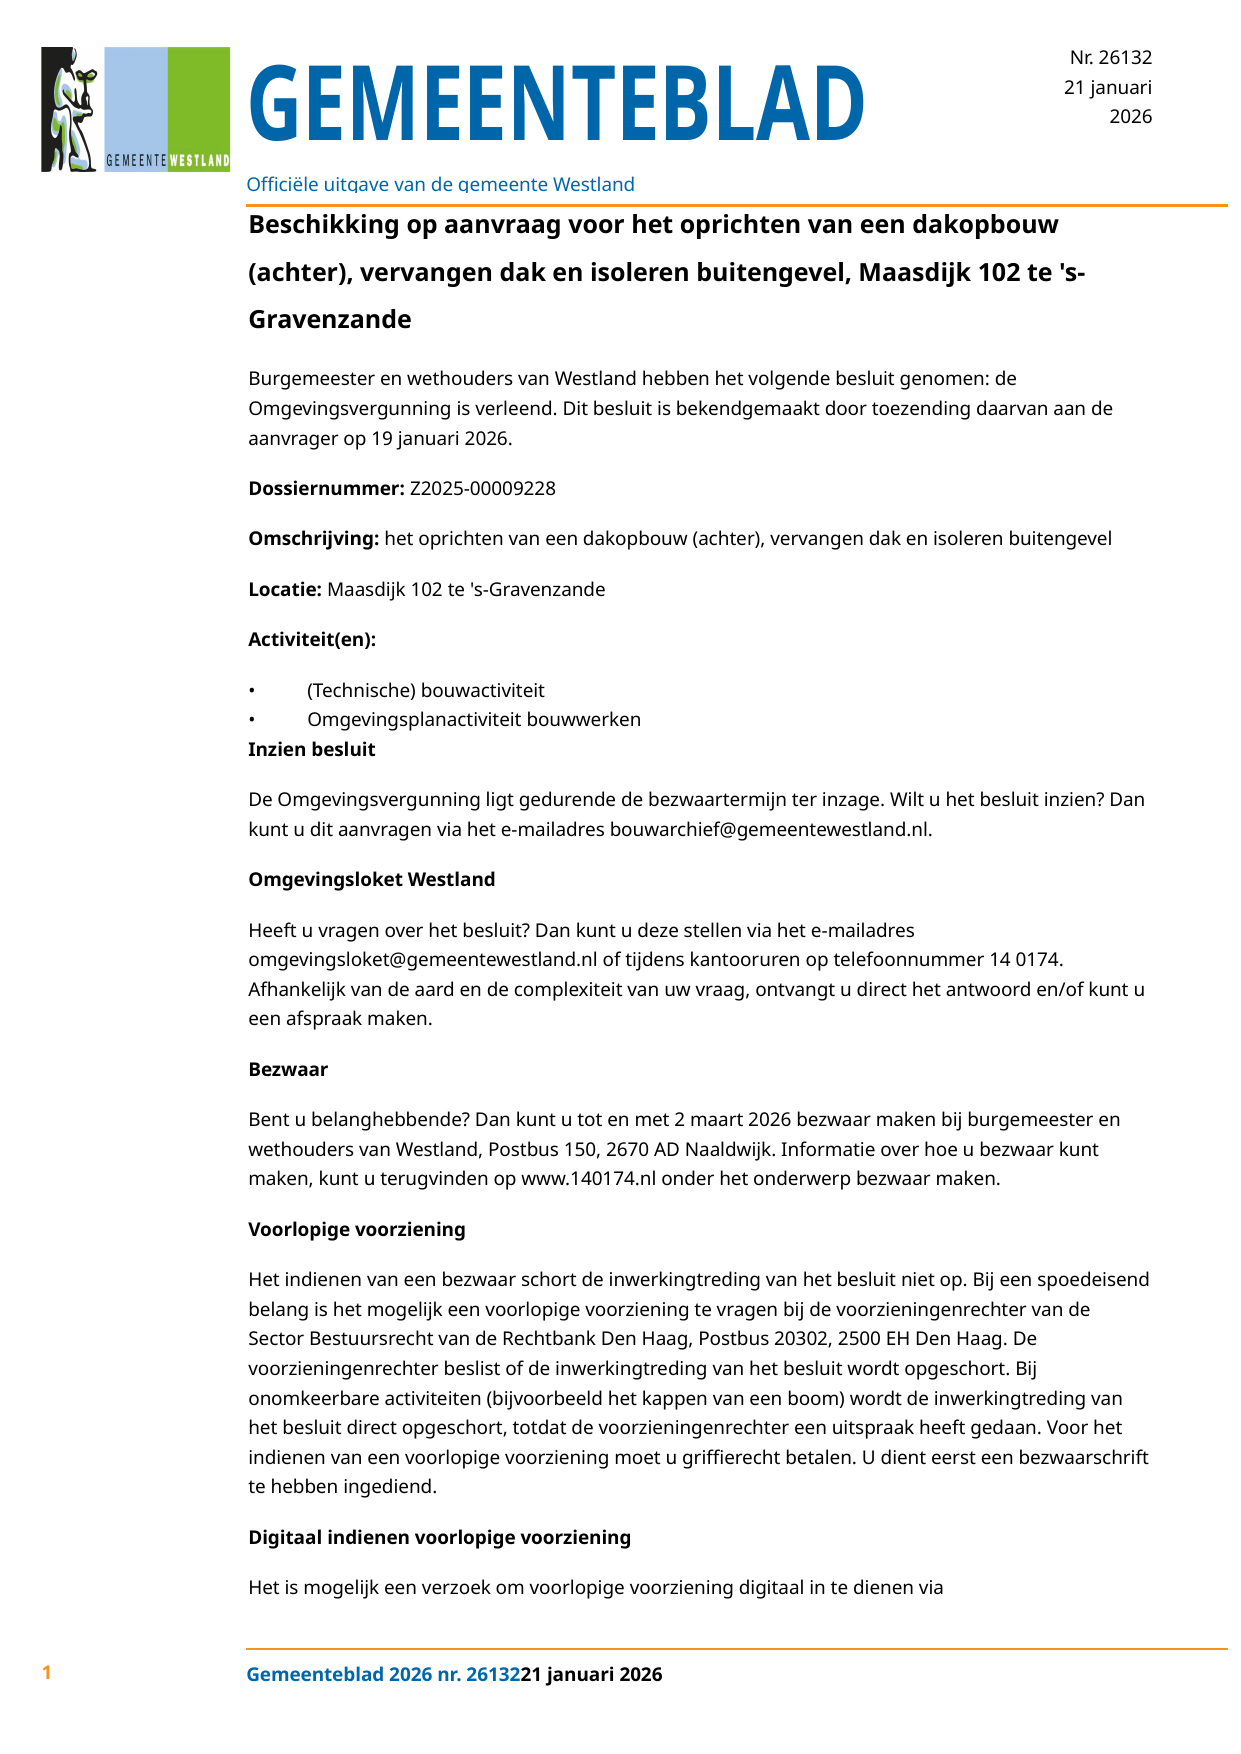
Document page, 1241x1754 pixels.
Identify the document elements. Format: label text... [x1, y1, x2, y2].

text De Omgevingsvergunning ligt gedurende de bezwaartermijn ter inzage. Wilt u het besluit inzien? Dan kunt u dit aanvragen via het e-mailadres bouwarchief@gemeentewestland.nl. [248, 786, 1152, 842]
picture [41, 47, 231, 172]
text Bent u belanghebbende? Dan kunt u tot en met 2 maart 2026 bezwaar maken bij burgemeester en wethouders van Westland, Postbus 150, 2670 AD Naaldwijk. Informatie over hoe u bezwaar kunt maken, kunt u terugvinden op www.140174.nl onder het onderwerp bezwaar maken. [248, 1106, 1152, 1191]
text Bezwaar [248, 1056, 1152, 1082]
text Inzien besluit [248, 736, 1152, 762]
text Activiteit(en): [248, 626, 1152, 652]
list (Technische) bouwactiviteit [248, 677, 1152, 702]
text Burgemeester en wethouders van Westland hebben het volgende besluit genomen: de Omgevingsvergunning is verleend. Dit besluit is bekendgemaakt door toezending daarvan aan de aanvrager op 19 januari 2026. [248, 366, 1152, 450]
text Het indienen van een bezwaar schort de inwerkingtreding van het besluit niet op. Bij een spoedeisend belang is het mogelijk een voorlopige voorziening te vragen bij de voorzieningenrechter van de Sector Bestuursrecht van de Rechtbank Den Haag, Postbus 20302, 2500 EH Den Haag. De voorzieningenrechter beslist of de inwerkingtreding van het besluit wordt opgeschort. Bij onomkeerbare activiteiten (bijvoorbeeld het kappen van een boom) wordt de inwerkingtreding van het besluit direct opgeschort, totdat de voorzieningenrechter een uitspraak heeft gedaan. Voor het indienen van een voorlopige voorziening moet u griffierecht betalen. U dient eerst een bezwaarschrift te hebben ingediend. [248, 1266, 1152, 1499]
text Voorlopige voorziening [248, 1216, 1152, 1242]
text Heeft u vragen over het besluit? Dan kunt u deze stellen via het e-mailadres omgevingsloket@gemeentewestland.nl of tijdens kantooruren op telefoonnummer 14 0174. Afhankelijk van de aard en de complexiteit van uw vraag, ontvangt u direct het antwoord en/of kunt u een afspraak maken. [248, 917, 1152, 1031]
text Het is mogelijk een verzoek om voorlopige voorziening digitaal in te dienen via [248, 1574, 1152, 1600]
text Omgevingsloket Westland [248, 866, 1152, 892]
text Digitaal indienen voorlopige voorziening [248, 1524, 1152, 1549]
text Locatie: Maasdijk 102 te 's-Gravenzande [248, 576, 1152, 602]
text Beschikking op aanvraag voor het oprichten van een dakopbouw (achter), vervangen dak en isoleren buitengevel, Maasdijk 102 te 's-Gravenzande [248, 207, 1152, 336]
list Omgevingsplanactiviteit bouwwerken [248, 706, 1152, 732]
text Omschrijving: het oprichten van een dakopbouw (achter), vervangen dak en isoleren buitengevel [248, 526, 1152, 551]
text Dossiernummer: Z2025-00009228 [248, 475, 1152, 501]
